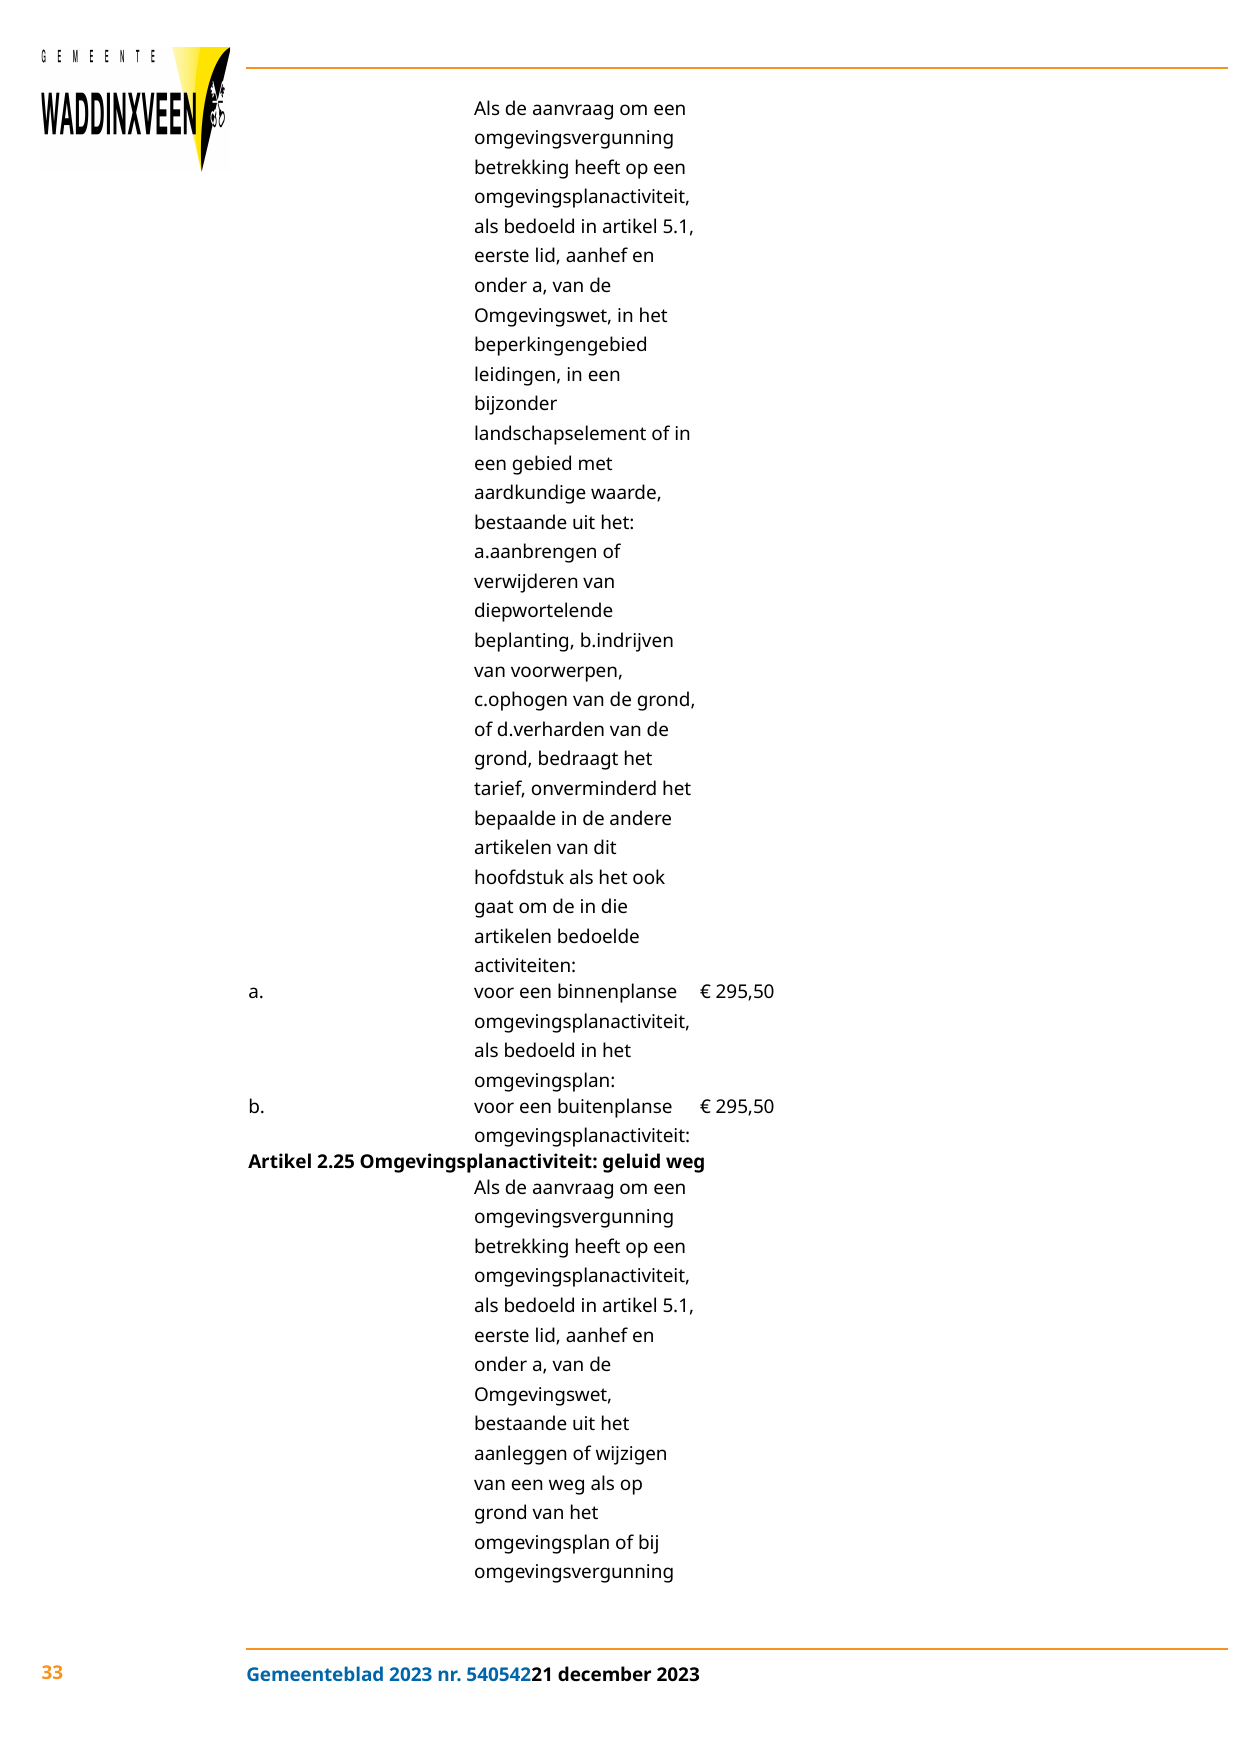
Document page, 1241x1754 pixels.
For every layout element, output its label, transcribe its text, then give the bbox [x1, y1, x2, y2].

table_cell [926, 1174, 1152, 1584]
table_cell [700, 1174, 926, 1584]
table_cell voor een binnenplanse omgevingsplanactiviteit, als bedoeld in het omgevingsplan: [474, 979, 700, 1093]
table_cell € 295,50 [700, 979, 926, 1093]
table_cell Als de aanvraag om een omgevingsvergunning betrekking heeft op een omgevingsplanactiviteit, als bedoeld in artikel 5.1, eerste lid, aanhef en onder a, van de Omgevingswet, bestaande uit het aanleggen of wijzigen van een weg als op grond van het omgevingsplan of bij omgevingsvergunning [474, 1174, 700, 1584]
table_cell [248, 95, 474, 978]
table_cell [926, 1093, 1152, 1148]
table_cell a. [248, 979, 474, 1093]
table_cell Als de aanvraag om een omgevingsvergunning betrekking heeft op een omgevingsplanactiviteit, als bedoeld in artikel 5.1, eerste lid, aanhef en onder a, van de Omgevingswet, in het beperkingengebied leidingen, in een bijzonder landschapselement of in een gebied met aardkundige waarde, bestaande uit het: a.aanbrengen of verwijderen van diepwortelende beplanting, b.indrijven van voorwerpen, c.ophogen van de grond, of d.verharden van de grond, bedraagt het tarief, onverminderd het bepaalde in de andere artikelen van dit hoofdstuk als het ook gaat om de in die artikelen bedoelde activiteiten: [474, 95, 700, 978]
table_cell [926, 95, 1152, 978]
table_cell [248, 1174, 474, 1584]
table_cell [926, 1148, 1152, 1174]
table_cell b. [248, 1093, 474, 1148]
table_cell Artikel 2.25 Omgevingsplanactiviteit: geluid weg [248, 1148, 926, 1174]
table_cell [700, 95, 926, 978]
table_cell [926, 979, 1152, 1093]
table_cell € 295,50 [700, 1093, 926, 1148]
picture [41, 47, 231, 172]
table_cell voor een buitenplanse omgevingsplanactiviteit: [474, 1093, 700, 1148]
